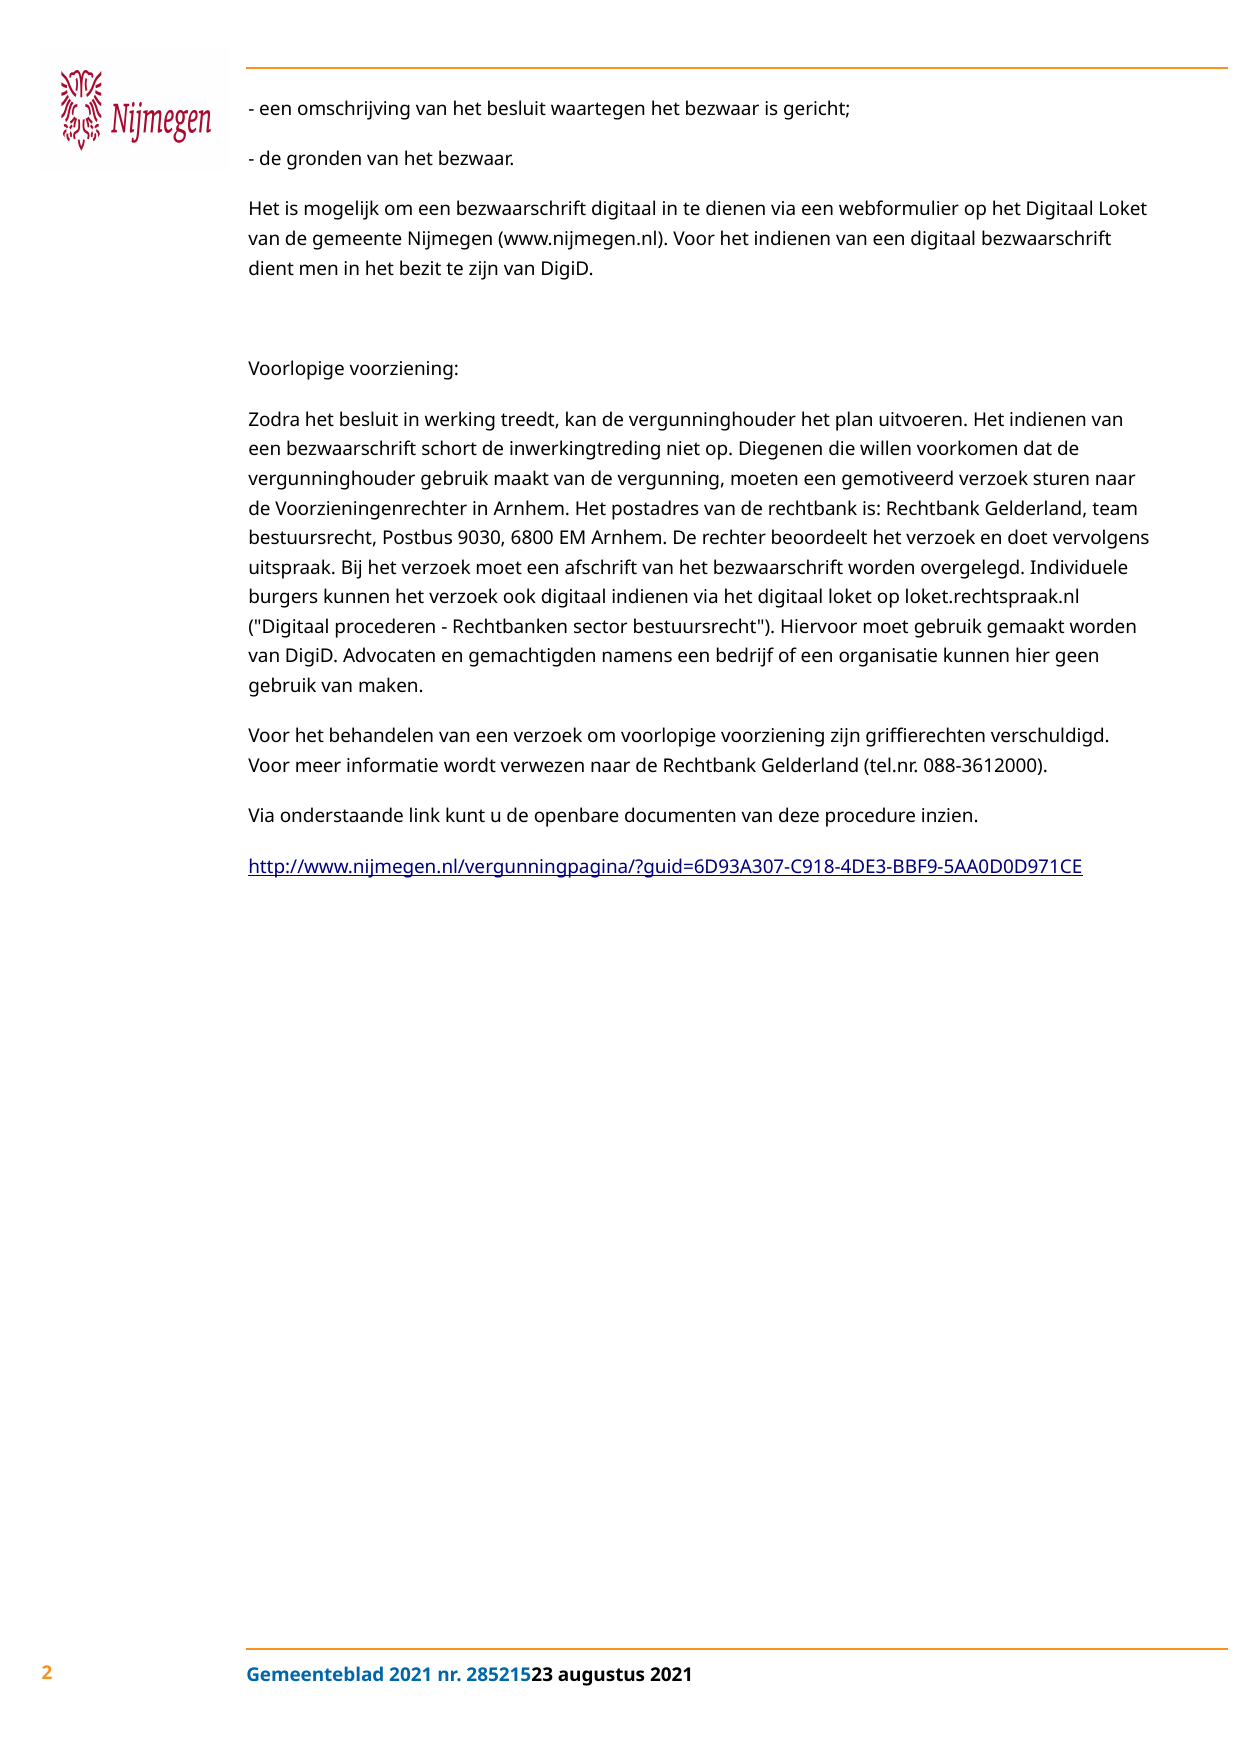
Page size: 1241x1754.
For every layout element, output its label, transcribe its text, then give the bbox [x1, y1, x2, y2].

text Voorlopige voorziening: [248, 356, 1152, 381]
text - de gronden van het bezwaar. [248, 145, 1152, 171]
text Zodra het besluit in werking treedt, kan de vergunninghouder het plan uitvoeren. Het indienen van een bezwaarschrift schort de inwerkingtreding niet op. Diegenen die willen voorkomen dat de vergunninghouder gebruik maakt van de vergunning, moeten een gemotiveerd verzoek sturen naar de Voorzieningenrechter in Arnhem. Het postadres van de rechtbank is: Rechtbank Gelderland, team bestuursrecht, Postbus 9030, 6800 EM Arnhem. De rechter beoordeelt het verzoek en doet vervolgens uitspraak. Bij het verzoek moet een afschrift van het bezwaarschrift worden overgelegd. Individuele burgers kunnen het verzoek ook digitaal indienen via het digitaal loket op loket.rechtspraak.nl ("Digitaal procederen - Rechtbanken sector bestuursrecht"). Hiervoor moet gebruik gemaakt worden van DigiD. Advocaten en gemachtigden namens een bedrijf of een organisatie kunnen hier geen gebruik van maken. [248, 406, 1152, 698]
text http://www.nijmegen.nl/vergunningpagina/?guid=6D93A307-C918-4DE3-BBF9-5AA0D0D971CE [248, 853, 1152, 879]
text Via onderstaande link kunt u de openbare documenten van deze procedure inzien. [248, 803, 1152, 828]
text Het is mogelijk om een bezwaarschrift digitaal in te dienen via een webformulier op het Digitaal Loket van de gemeente Nijmegen (www.nijmegen.nl). Voor het indienen van een digitaal bezwaarschrift dient men in het bezit te zijn van DigiD. [248, 196, 1152, 281]
picture [41, 47, 231, 172]
text - een omschrijving van het besluit waartegen het bezwaar is gericht; [248, 95, 1152, 121]
text Voor het behandelen van een verzoek om voorlopige voorziening zijn griffierechten verschuldigd. Voor meer informatie wordt verwezen naar de Rechtbank Gelderland (tel.nr. 088-3612000). [248, 723, 1152, 778]
